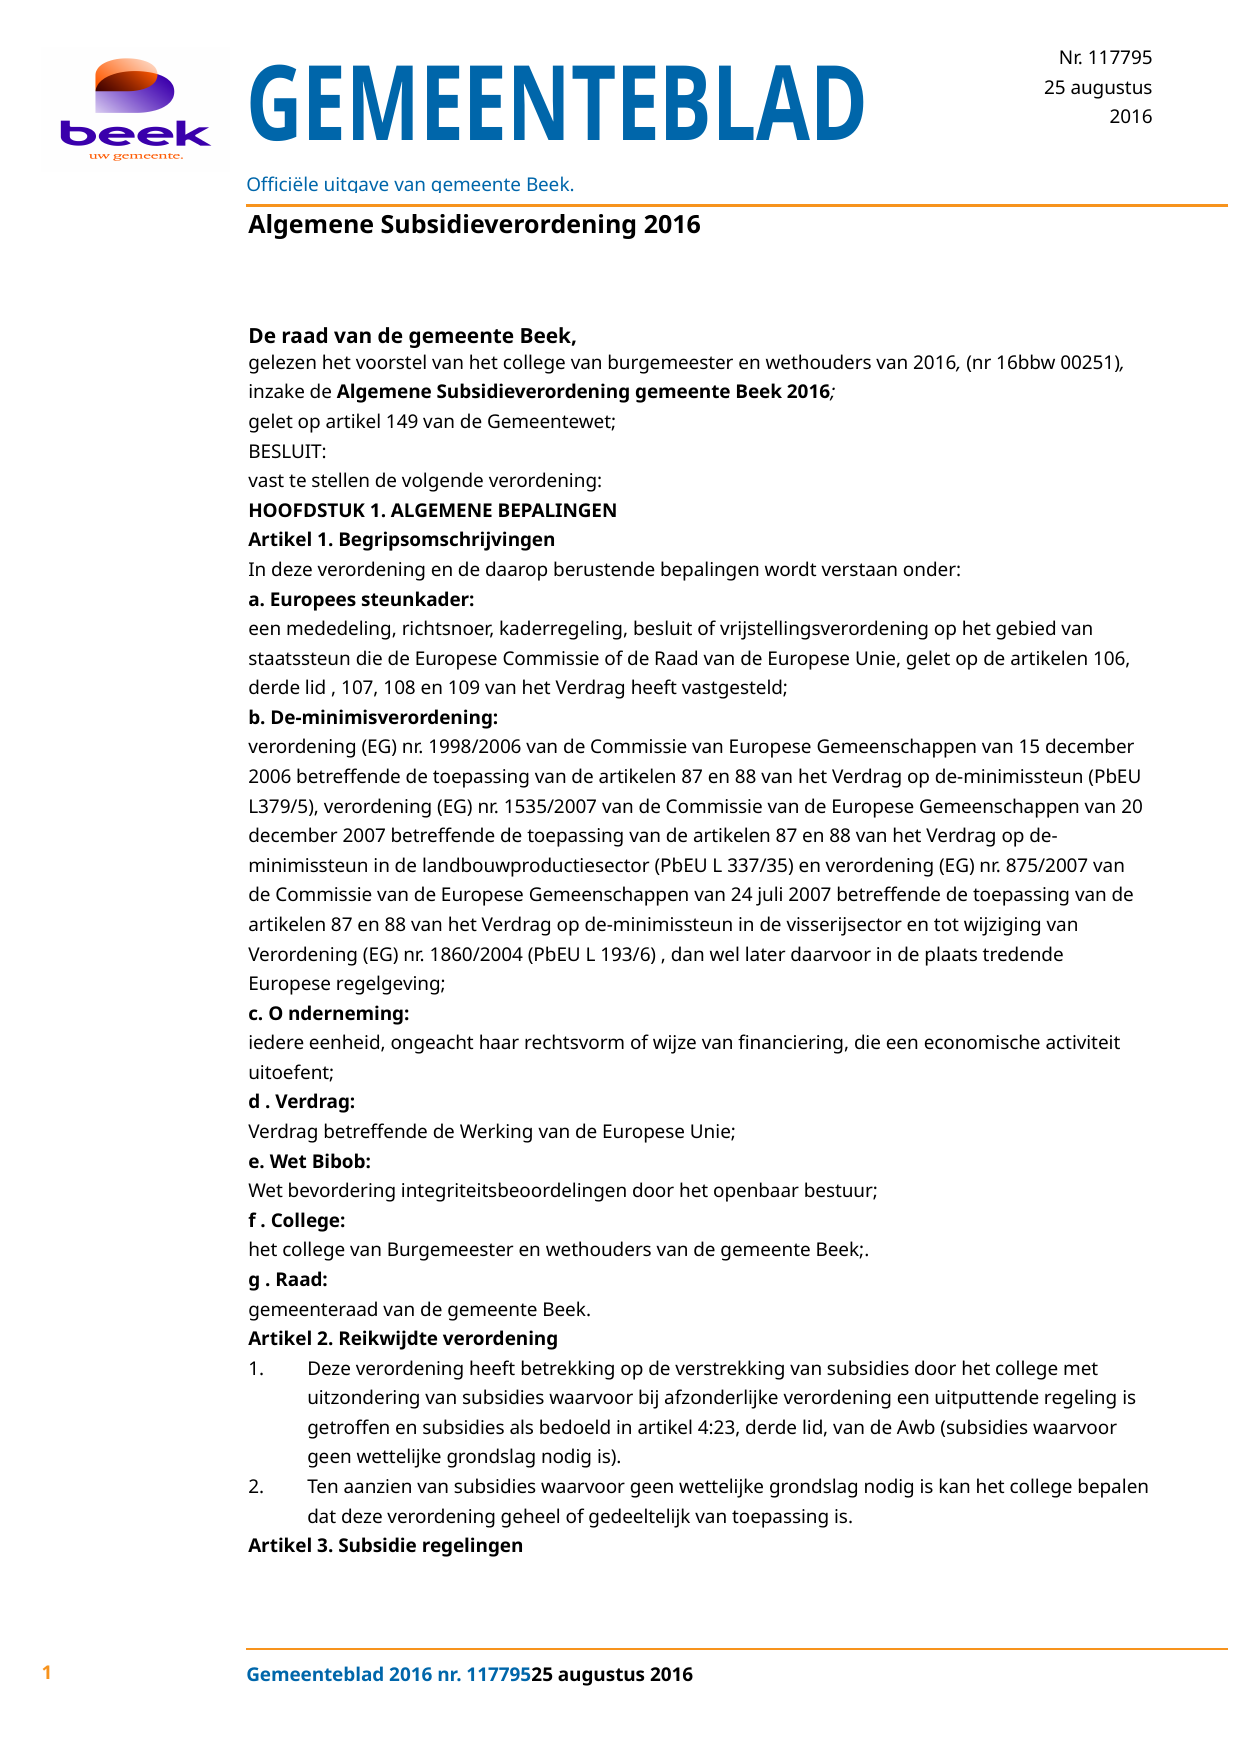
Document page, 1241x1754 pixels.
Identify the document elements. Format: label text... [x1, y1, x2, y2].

text gelet op artikel 149 van de Gemeentewet; [248, 408, 1152, 434]
text Wet bevordering integriteitsbeoordelingen door het openbaar bestuur; [248, 1177, 1152, 1203]
text Artikel 1. Begripsomschrijvingen [248, 527, 1152, 552]
text g . Raad: [248, 1266, 1152, 1292]
text gemeenteraad van de gemeente Beek. [248, 1296, 1152, 1322]
text e. Wet Bibob: [248, 1148, 1152, 1174]
picture [41, 47, 231, 172]
text In deze verordening en de daarop berustende bepalingen wordt verstaan onder: [248, 556, 1152, 582]
text het college van Burgemeester en wethouders van de gemeente Beek;. [248, 1237, 1152, 1262]
text HOOFDSTUK 1. ALGEMENE BEPALINGEN [248, 497, 1152, 523]
text De raad van de gemeente Beek, [248, 321, 1152, 349]
text Algemene Subsidieverordening 2016 [248, 207, 1152, 241]
text BESLUIT: [248, 438, 1152, 464]
text Verdrag betreffende de Werking van de Europese Unie; [248, 1118, 1152, 1144]
text iedere eenheid, ongeacht haar rechtsvorm of wijze van financiering, die een economische activiteit uitoefent; [248, 1029, 1152, 1085]
text verordening (EG) nr. 1998/2006 van de Commissie van Europese Gemeenschappen van 15 december 2006 betreffende de toepassing van de artikelen 87 en 88 van het Verdrag op de-minimissteun (PbEU L379/5), verordening (EG) nr. 1535/2007 van de Commissie van de Europese Gemeenschappen van 20 december 2007 betreffende de toepassing van de artikelen 87 en 88 van het Verdrag op de-minimissteun in de landbouwproductiesector (PbEU L 337/35) en verordening (EG) nr. 875/2007 van de Commissie van de Europese Gemeenschappen van 24 juli 2007 betreffende de toepassing van de artikelen 87 en 88 van het Verdrag op de-minimissteun in de visserijsector en tot wijziging van Verordening (EG) nr. 1860/2004 (PbEU L 193/6) , dan wel later daarvoor in de plaats tredende Europese regelgeving; [248, 734, 1152, 996]
text Artikel 2. Reikwijdte verordening [248, 1325, 1152, 1351]
text d . Verdrag: [248, 1089, 1152, 1114]
text b. De-minimisverordening: [248, 704, 1152, 730]
list Deze verordening heeft betrekking op de verstrekking van subsidies door het college met uitzondering van subsidies waarvoor bij afzonderlijke verordening een uitputtende regeling is getroffen en subsidies als bedoeld in artikel 4:23, derde lid, van de Awb (subsidies waarvoor geen wettelijke grondslag nodig is). [248, 1355, 1152, 1469]
text vast te stellen de volgende verordening: [248, 467, 1152, 493]
text f . College: [248, 1207, 1152, 1233]
text een mededeling, richtsnoer, kaderregeling, besluit of vrijstellingsverordening op het gebied van staatssteun die de Europese Commissie of de Raad van de Europese Unie, gelet op de artikelen 106, derde lid , 107, 108 en 109 van het Verdrag heeft vastgesteld; [248, 615, 1152, 700]
list Ten aanzien van subsidies waarvoor geen wettelijke grondslag nodig is kan het college bepalen dat deze verordening geheel of gedeeltelijk van toepassing is. [248, 1473, 1152, 1529]
text c. O nderneming: [248, 1000, 1152, 1026]
text gelezen het voorstel van het college van burgemeester en wethouders van 2016, (nr 16bbw 00251), inzake de Algemene Subsidieverordening gemeente Beek 2016; [248, 349, 1152, 404]
text a. Europees steunkader: [248, 586, 1152, 612]
text Artikel 3. Subsidie regelingen [248, 1532, 1152, 1558]
